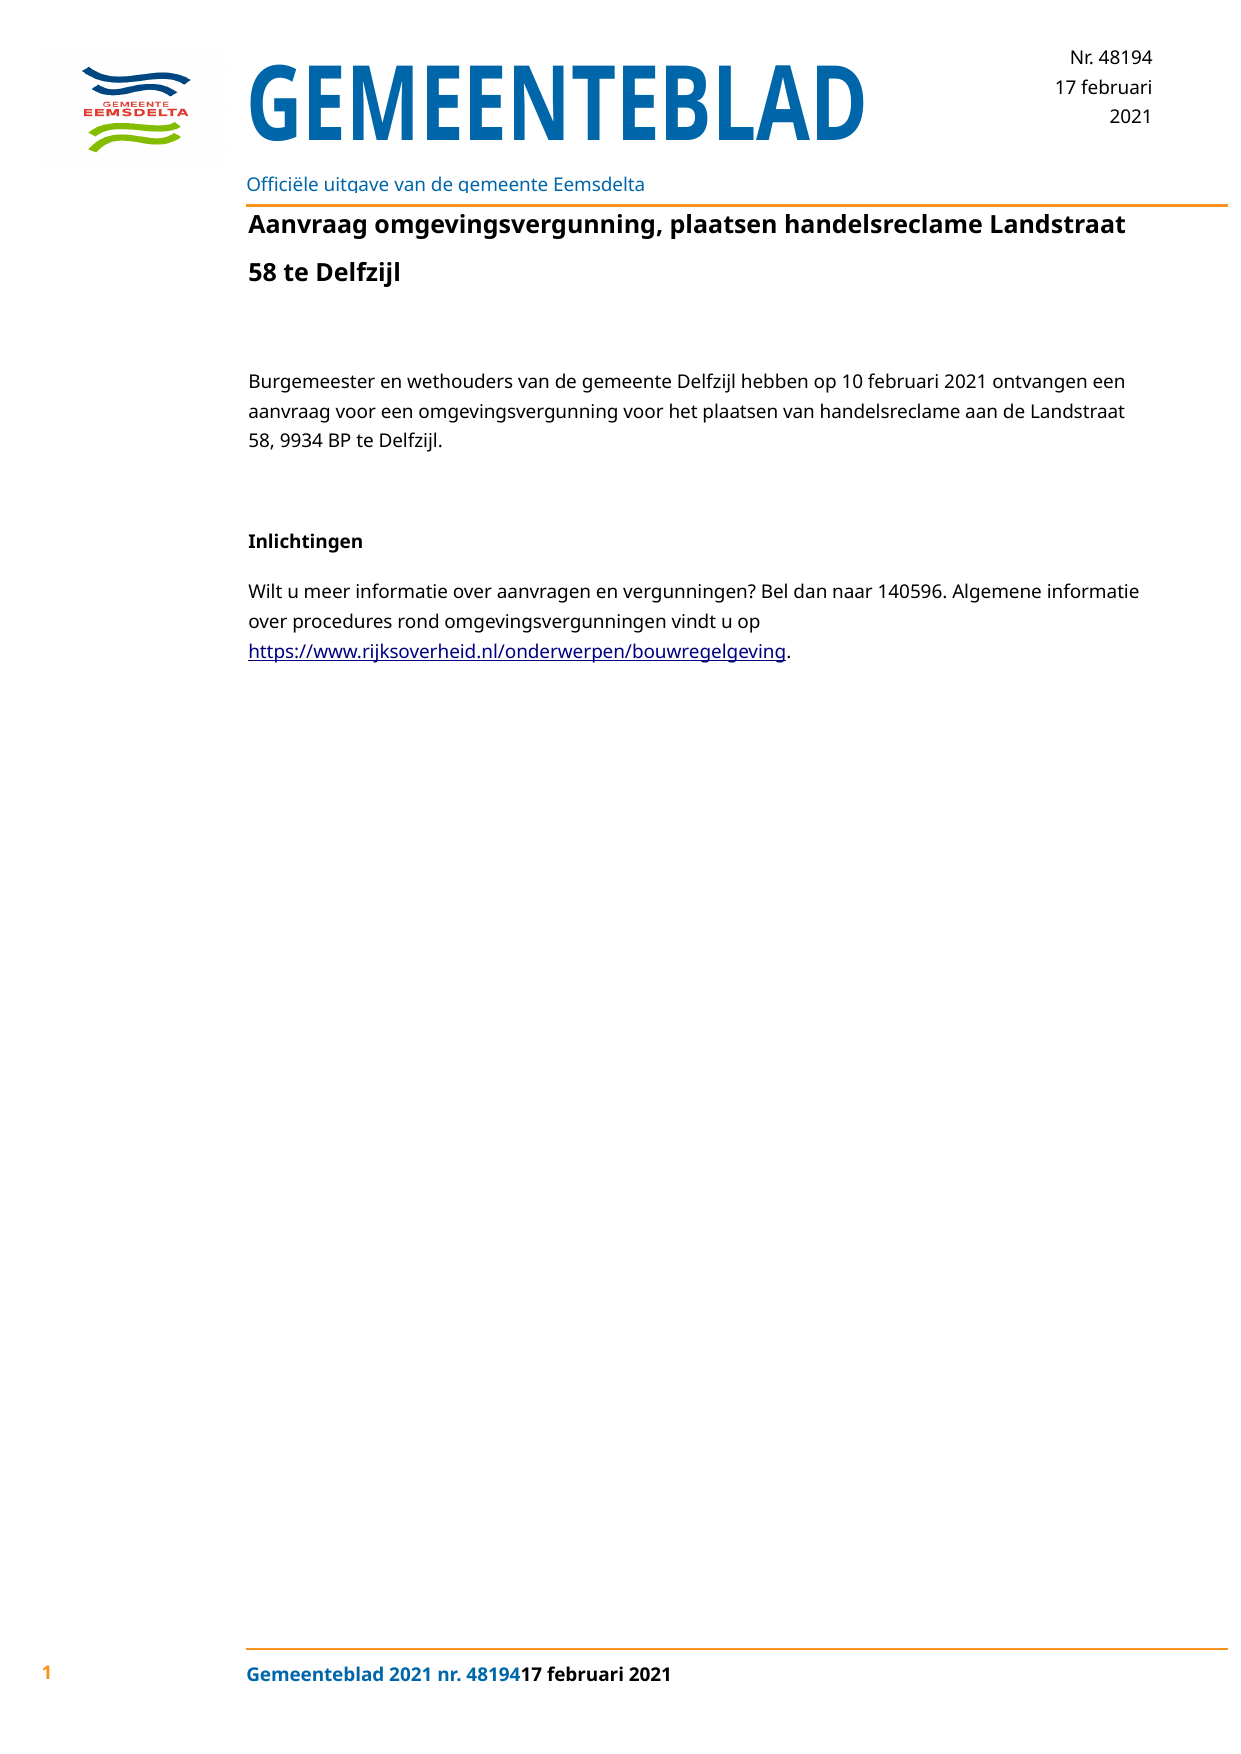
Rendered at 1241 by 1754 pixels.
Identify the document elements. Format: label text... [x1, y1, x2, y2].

text Inlichtingen [248, 528, 1152, 554]
picture [41, 47, 231, 172]
text Wilt u meer informatie over aanvragen en vergunningen? Bel dan naar 140596. Algemene informatie over procedures rond omgevingsvergunningen vindt u op https://www.rijksoverheid.nl/onderwerpen/bouwregelgeving. [248, 579, 1152, 664]
text Aanvraag omgevingsvergunning, plaatsen handelsreclame Landstraat 58 te Delfzijl [248, 207, 1152, 288]
text Burgemeester en wethouders van de gemeente Delfzijl hebben op 10 februari 2021 ontvangen een aanvraag voor een omgevingsvergunning voor het plaatsen van handelsreclame aan de Landstraat 58, 9934 BP te Delfzijl. [248, 368, 1152, 453]
